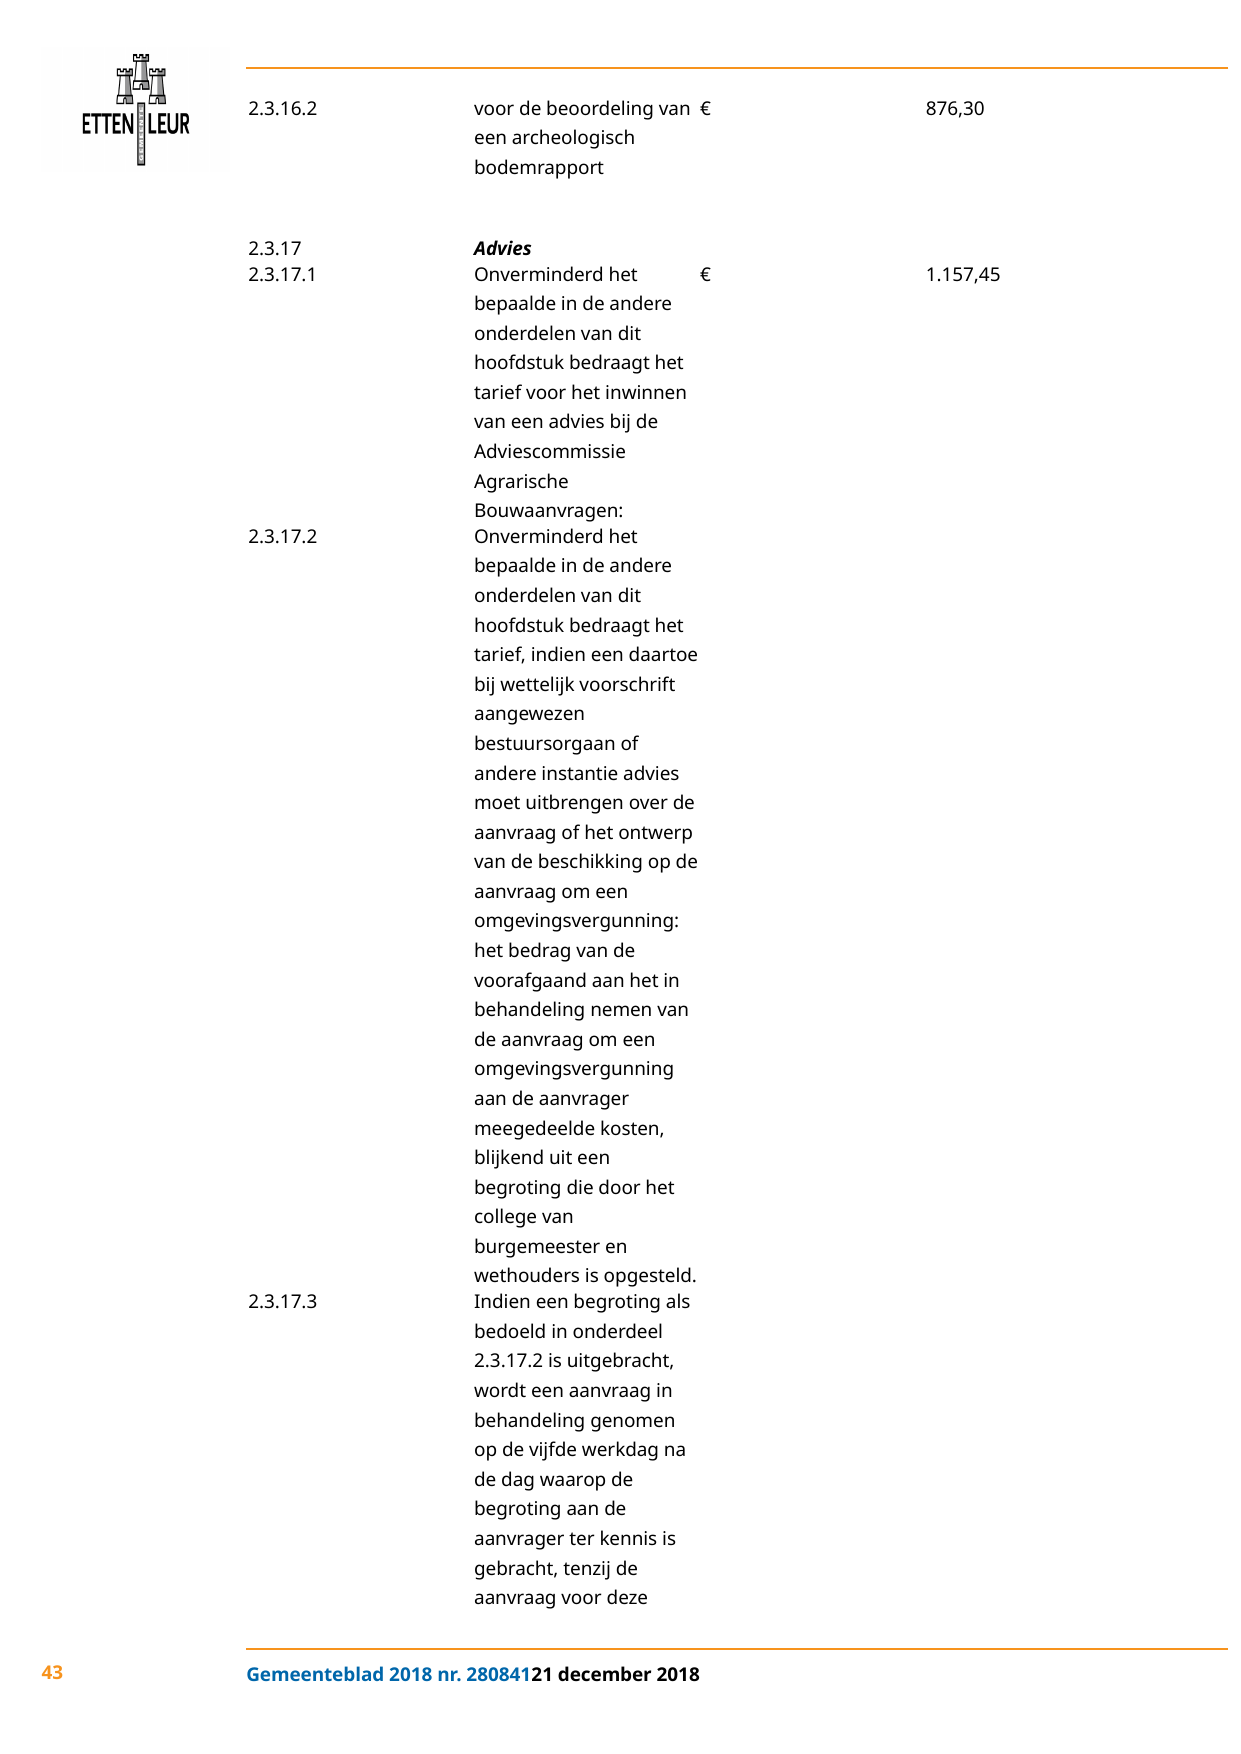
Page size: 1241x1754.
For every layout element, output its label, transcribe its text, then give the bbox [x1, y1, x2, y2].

table_cell 2.3.16.2 [248, 95, 474, 180]
table_cell [700, 205, 926, 261]
picture [41, 47, 231, 172]
table_cell € [700, 95, 926, 180]
table_cell Advies [474, 205, 700, 261]
table_cell 2.3.17.3 [248, 1289, 474, 1610]
table_cell Onverminderd het bepaalde in de andere onderdelen van dit hoofdstuk bedraagt het tarief voor het inwinnen van een advies bij de Adviescommissie Agrarische Bouwaanvragen: [474, 261, 700, 523]
table_cell Onverminderd het bepaalde in de andere onderdelen van dit hoofdstuk bedraagt het tarief, indien een daartoe bij wettelijk voorschrift aangewezen bestuursorgaan of andere instantie advies moet uitbrengen over de aanvraag of het ontwerp van de beschikking op de aanvraag om een omgevingsvergunning: het bedrag van de voorafgaand aan het in behandeling nemen van de aanvraag om een omgevingsvergunning aan de aanvrager meegedeelde kosten, blijkend uit een begroting die door het college van burgemeester en wethouders is opgesteld. [474, 523, 700, 1288]
table_cell 1.157,45 [926, 261, 1152, 523]
table_cell [700, 180, 926, 205]
table_cell [926, 180, 1152, 205]
table_cell Indien een begroting als bedoeld in onderdeel 2.3.17.2 is uitgebracht, wordt een aanvraag in behandeling genomen op de vijfde werkdag na de dag waarop de begroting aan de aanvrager ter kennis is gebracht, tenzij de aanvraag voor deze [474, 1289, 700, 1610]
table_cell 876,30 [926, 95, 1152, 180]
table_cell [700, 1289, 926, 1610]
table_cell 2.3.17 [248, 205, 474, 261]
table_cell 2.3.17.1 [248, 261, 474, 523]
table_cell [700, 523, 926, 1288]
table_cell voor de beoordeling van een archeologisch bodemrapport [474, 95, 700, 180]
table_cell [474, 180, 700, 205]
table_cell [926, 205, 1152, 261]
table_cell [248, 180, 474, 205]
table_cell 2.3.17.2 [248, 523, 474, 1288]
table_cell € [700, 261, 926, 523]
